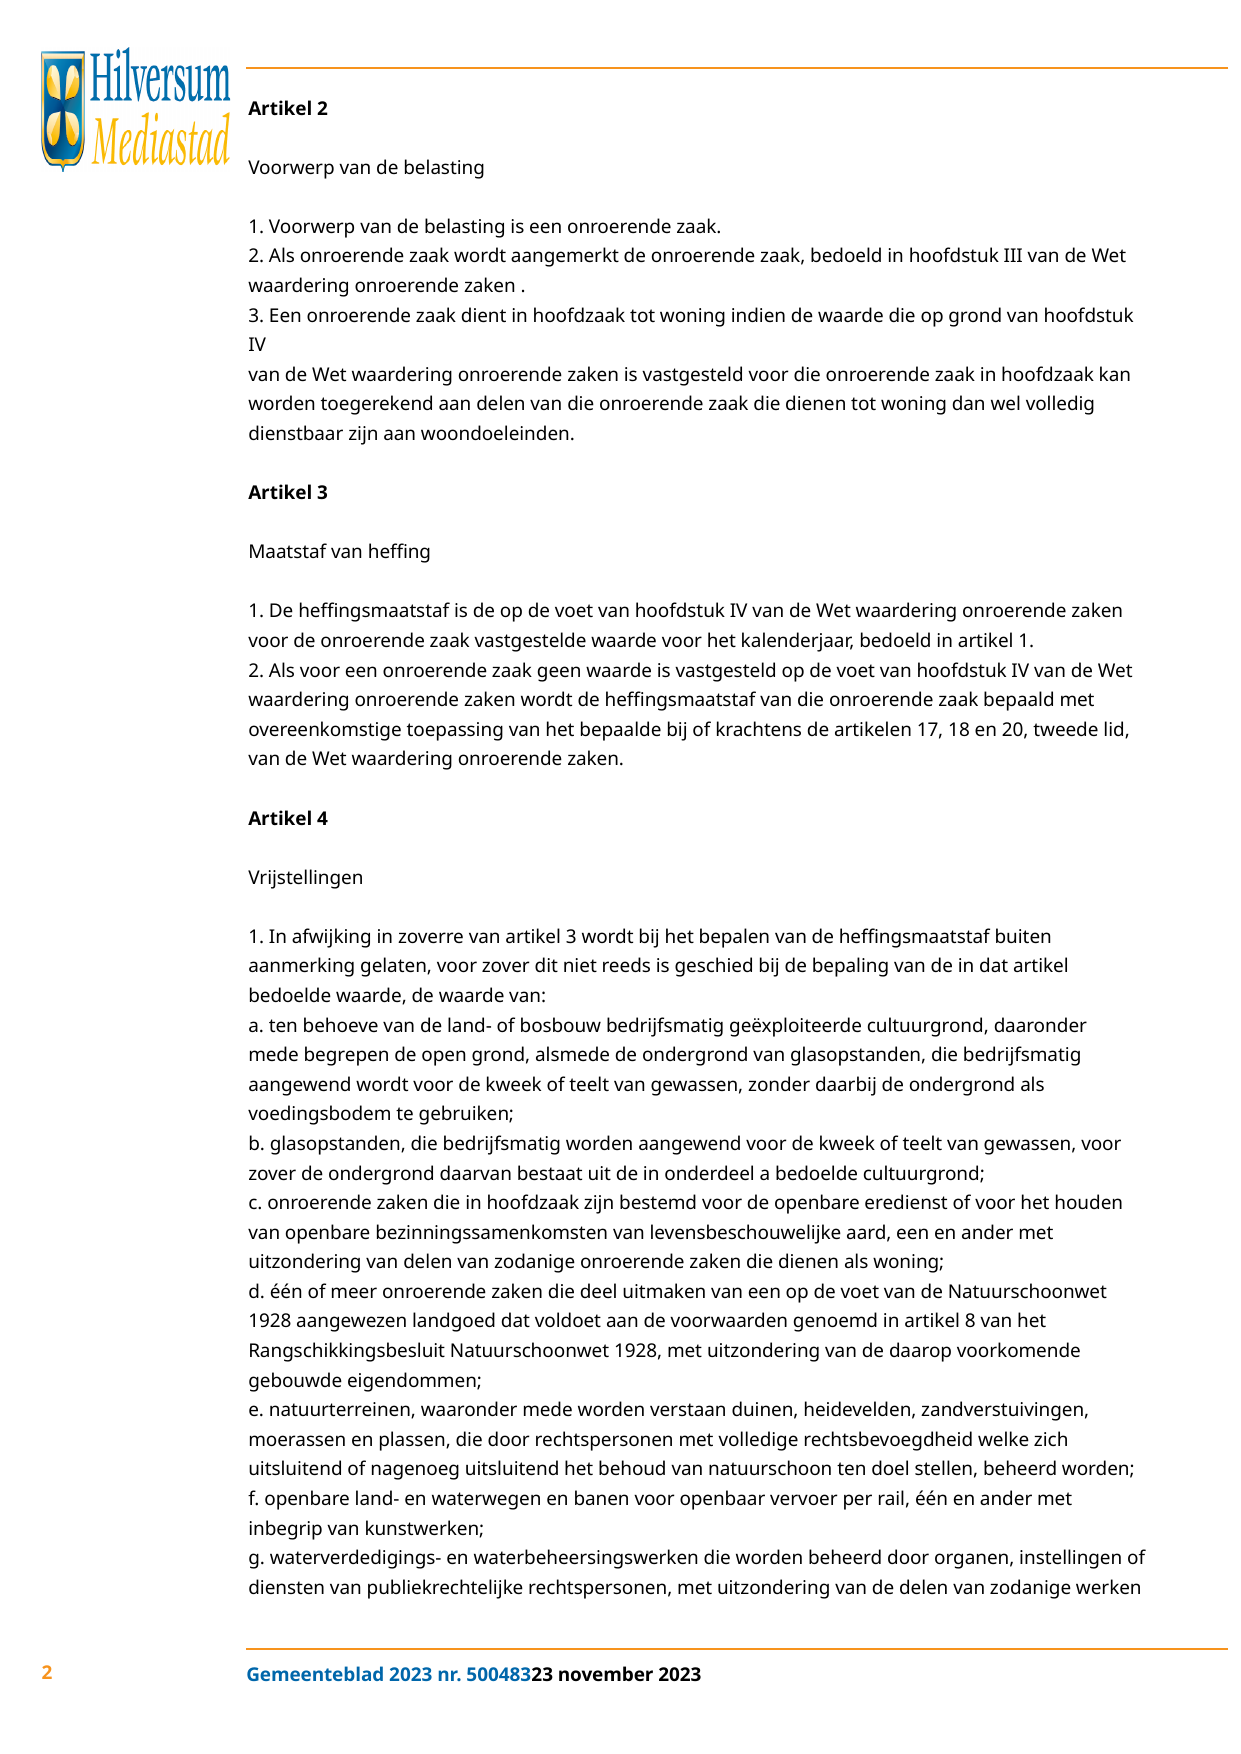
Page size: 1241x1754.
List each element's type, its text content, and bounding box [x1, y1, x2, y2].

text 3. Een onroerende zaak dient in hoofdzaak tot woning indien de waarde die op grond van hoofdstuk IV [248, 302, 1152, 357]
text Artikel 4 [248, 805, 1152, 831]
text Artikel 3 [248, 479, 1152, 505]
text 1. Voorwerp van de belasting is een onroerende zaak. [248, 213, 1152, 239]
text 1. In afwijking in zoverre van artikel 3 wordt bij het bepalen van de heffingsmaatstaf buiten aanmerking gelaten, voor zover dit niet reeds is geschied bij de bepaling van de in dat artikel bedoelde waarde, de waarde van: [248, 923, 1152, 1008]
text 2. Als voor een onroerende zaak geen waarde is vastgesteld op de voet van hoofdstuk IV van de Wet waardering onroerende zaken wordt de heffingsmaatstaf van die onroerende zaak bepaald met overeenkomstige toepassing van het bepaalde bij of krachtens de artikelen 17, 18 en 20, tweede lid, van de Wet waardering onroerende zaken. [248, 657, 1152, 771]
text 1. De heffingsmaatstaf is de op de voet van hoofdstuk IV van de Wet waardering onroerende zaken voor de onroerende zaak vastgestelde waarde voor het kalenderjaar, bedoeld in artikel 1. [248, 598, 1152, 653]
text e. natuurterreinen, waaronder mede worden verstaan duinen, heidevelden, zandverstuivingen, moerassen en plassen, die door rechtspersonen met volledige rechtsbevoegdheid welke zich uitsluitend of nagenoeg uitsluitend het behoud van natuurschoon ten doel stellen, beheerd worden; [248, 1396, 1152, 1481]
text d. één of meer onroerende zaken die deel uitmaken van een op de voet van de Natuurschoonwet 1928 aangewezen landgoed dat voldoet aan de voorwaarden genoemd in artikel 8 van het Rangschikkingsbesluit Natuurschoonwet 1928, met uitzondering van de daarop voorkomende gebouwde eigendommen; [248, 1278, 1152, 1393]
text c. onroerende zaken die in hoofdzaak zijn bestemd voor de openbare eredienst of voor het houden van openbare bezinningssamenkomsten van levensbeschouwelijke aard, een en ander met uitzondering van delen van zodanige onroerende zaken die dienen als woning; [248, 1189, 1152, 1274]
text worden toegerekend aan delen van die onroerende zaak die dienen tot woning dan wel volledig [248, 391, 1152, 416]
picture [41, 47, 231, 172]
text Artikel 2 [248, 95, 1152, 121]
text b. glasopstanden, die bedrijfsmatig worden aangewend voor de kweek of teelt van gewassen, voor zover de ondergrond daarvan bestaat uit de in onderdeel a bedoelde cultuurgrond; [248, 1130, 1152, 1186]
text g. waterverdedigings- en waterbeheersingswerken die worden beheerd door organen, instellingen of diensten van publiekrechtelijke rechtspersonen, met uitzondering van de delen van zodanige werken [248, 1544, 1152, 1600]
text Voorwerp van de belasting [248, 154, 1152, 180]
text Vrijstellingen [248, 864, 1152, 890]
text a. ten behoeve van de land- of bosbouw bedrijfsmatig geëxploiteerde cultuurgrond, daaronder [248, 1012, 1152, 1038]
text mede begrepen de open grond, alsmede de ondergrond van glasopstanden, die bedrijfsmatig aangewend wordt voor de kweek of teelt van gewassen, zonder daarbij de ondergrond als voedingsbodem te gebruiken; [248, 1041, 1152, 1126]
text f. openbare land- en waterwegen en banen voor openbaar vervoer per rail, één en ander met inbegrip van kunstwerken; [248, 1485, 1152, 1541]
text dienstbaar zijn aan woondoeleinden. [248, 420, 1152, 446]
text waardering onroerende zaken . [248, 272, 1152, 298]
text Maatstaf van heffing [248, 538, 1152, 564]
text van de Wet waardering onroerende zaken is vastgesteld voor die onroerende zaak in hoofdzaak kan [248, 361, 1152, 387]
text 2. Als onroerende zaak wordt aangemerkt de onroerende zaak, bedoeld in hoofdstuk III van de Wet [248, 243, 1152, 268]
